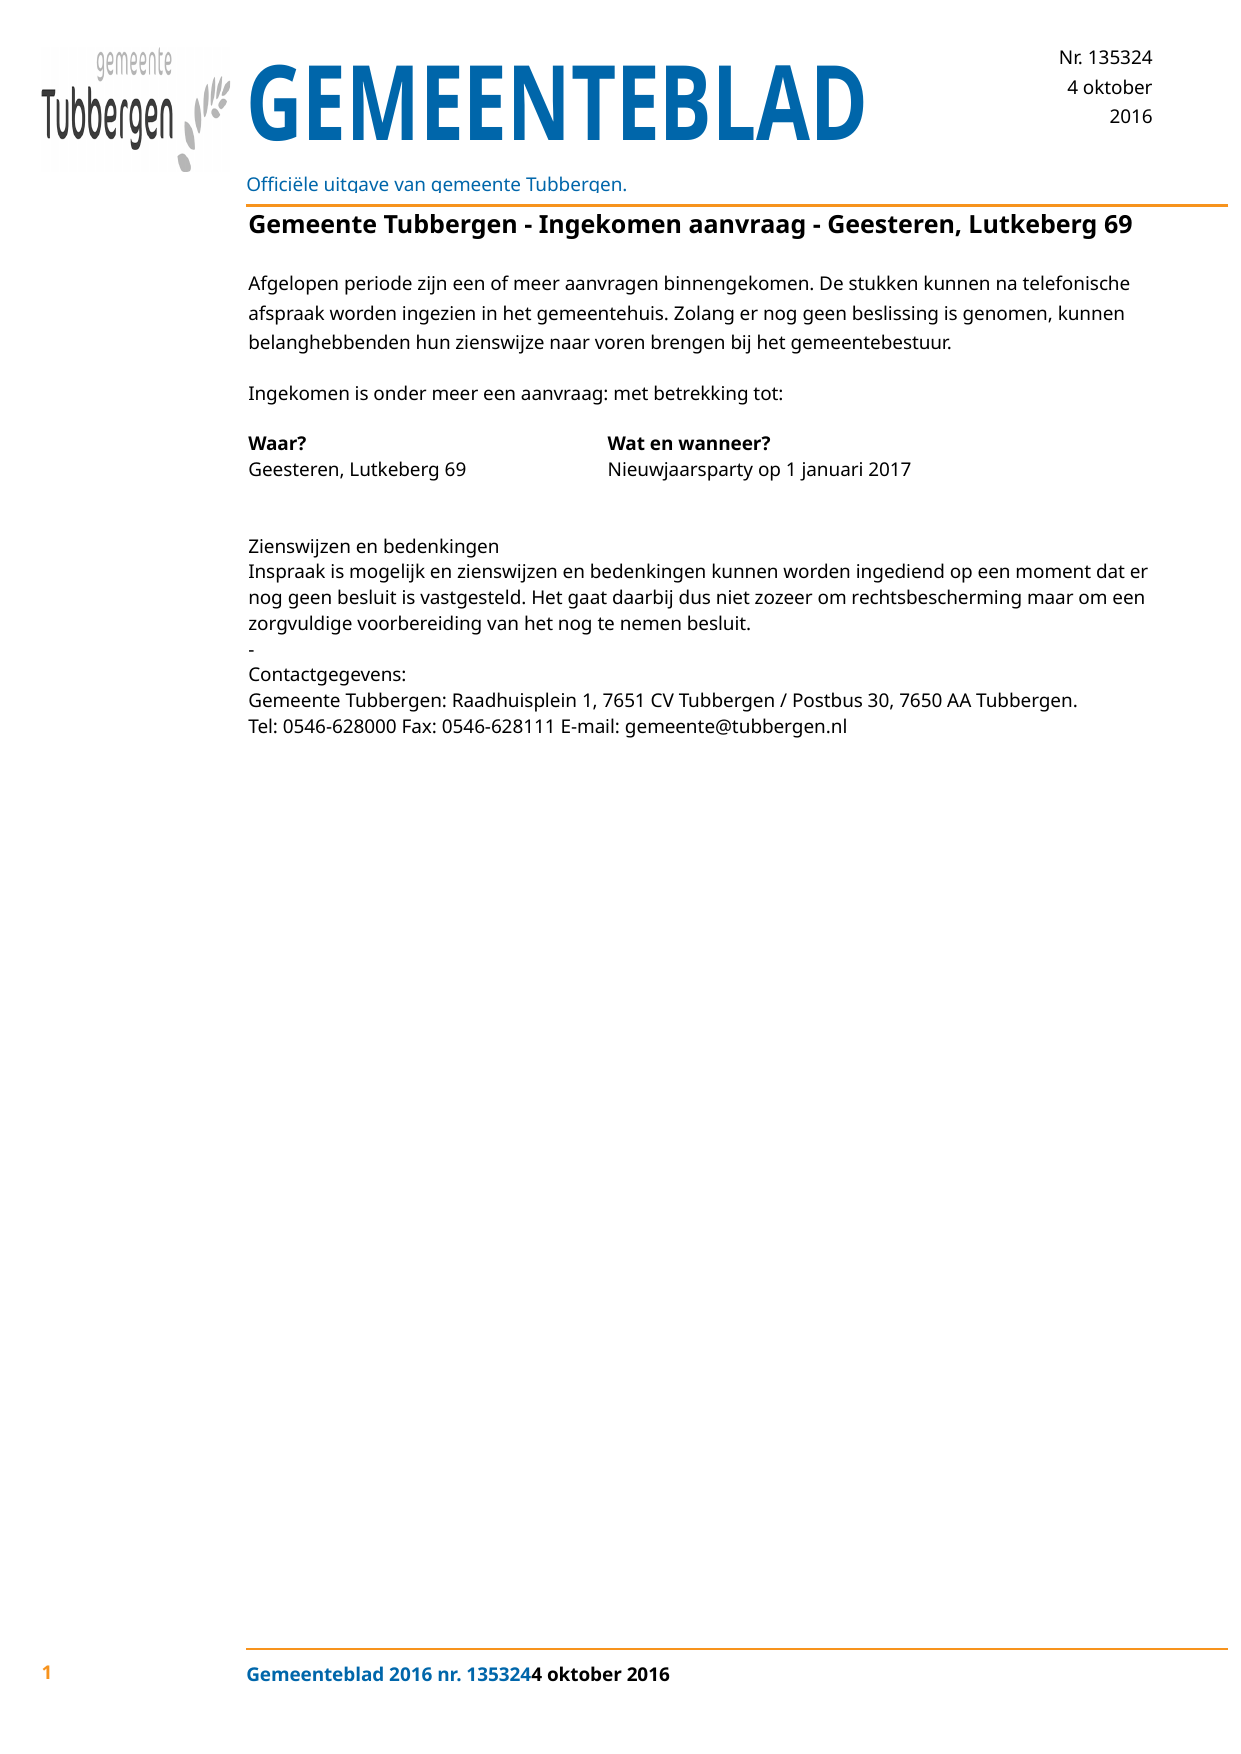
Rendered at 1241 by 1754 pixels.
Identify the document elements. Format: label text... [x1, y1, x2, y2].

picture [41, 47, 231, 172]
table_header Wat en wanneer? [608, 430, 1152, 456]
text Inspraak is mogelijk en zienswijzen en bedenkingen kunnen worden ingediend op een moment dat er nog geen besluit is vastgesteld. Het gaat daarbij dus niet zozeer om rechtsbescherming maar om een zorgvuldige voorbereiding van het nog te nemen besluit. [248, 559, 1152, 636]
table_cell Geesteren, Lutkeberg 69 [248, 456, 607, 482]
text Contactgegevens: [248, 662, 1152, 687]
text Ingekomen is onder meer een aanvraag: met betrekking tot: [248, 380, 1152, 406]
text Zienswijzen en bedenkingen [248, 533, 1152, 559]
text Gemeente Tubbergen: Raadhuisplein 1, 7651 CV Tubbergen / Postbus 30, 7650 AA Tubbergen. [248, 687, 1152, 713]
text Afgelopen periode zijn een of meer aanvragen binnengekomen. De stukken kunnen na telefonische afspraak worden ingezien in het gemeentehuis. Zolang er nog geen beslissing is genomen, kunnen belanghebbenden hun zienswijze naar voren brengen bij het gemeentebestuur. [248, 270, 1152, 355]
table_cell Nieuwjaarsparty op 1 januari 2017 [608, 456, 1152, 482]
text - [248, 636, 1152, 662]
table_header Waar? [248, 430, 607, 456]
text Tel: 0546-628000 Fax: 0546-628111 E-mail: gemeente@tubbergen.nl [248, 713, 1152, 739]
text Gemeente Tubbergen - Ingekomen aanvraag - Geesteren, Lutkeberg 69 [248, 207, 1152, 241]
